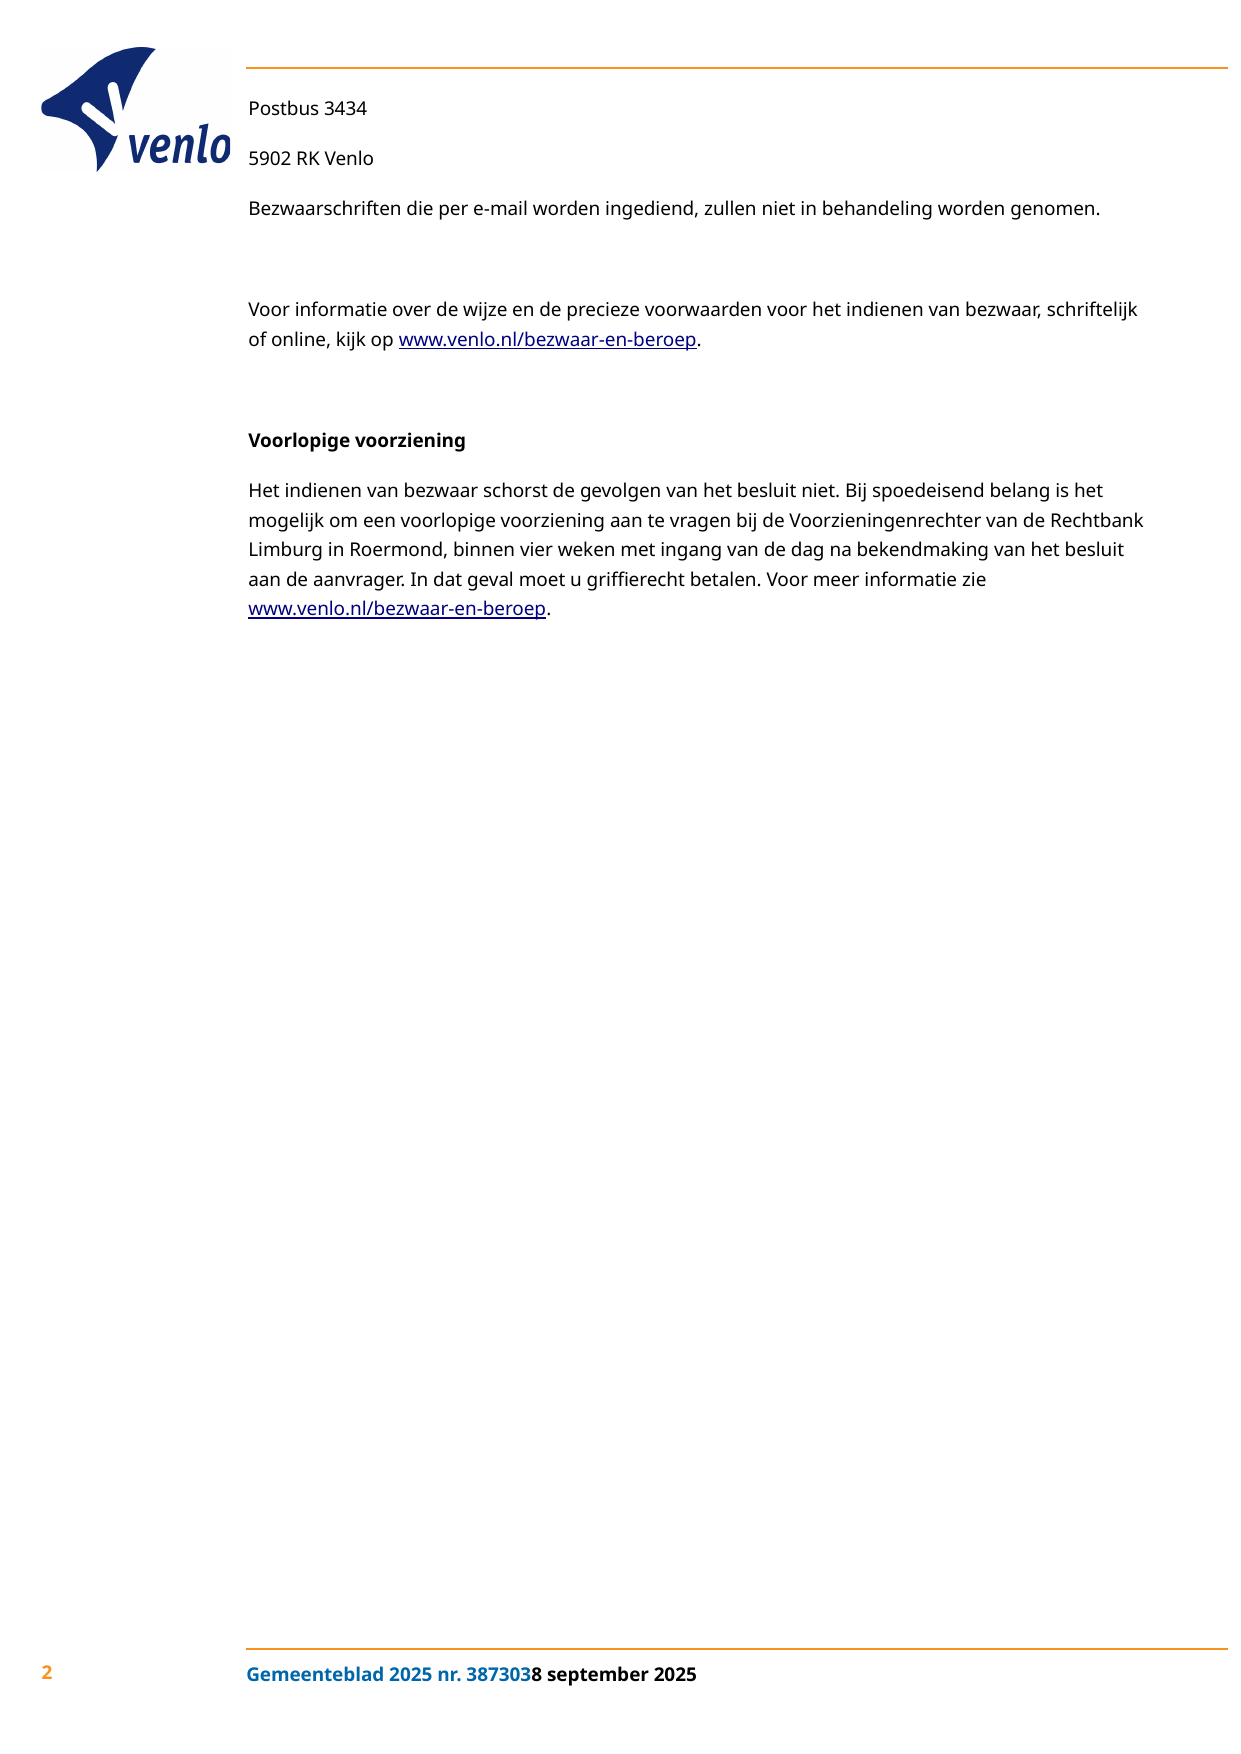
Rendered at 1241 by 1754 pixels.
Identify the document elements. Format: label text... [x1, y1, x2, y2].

text Voorlopige voorziening [248, 427, 1152, 453]
text Voor informatie over de wijze en de precieze voorwaarden voor het indienen van bezwaar, schriftelijk of online, kijk op www.venlo.nl/bezwaar-en-beroep. [248, 296, 1152, 352]
text Postbus 3434 [248, 95, 1152, 121]
text Het indienen van bezwaar schorst de gevolgen van het besluit niet. Bij spoedeisend belang is het mogelijk om een voorlopige voorziening aan te vragen bij de Voorzieningenrechter van de Rechtbank Limburg in Roermond, binnen vier weken met ingang van de dag na bekendmaking van het besluit aan de aanvrager. In dat geval moet u griffierecht betalen. Voor meer informatie zie www.venlo.nl/bezwaar-en-beroep. [248, 477, 1152, 621]
text 5902 RK Venlo [248, 145, 1152, 171]
picture [41, 47, 231, 172]
text Bezwaarschriften die per e-mail worden ingediend, zullen niet in behandeling worden genomen. [248, 196, 1152, 221]
